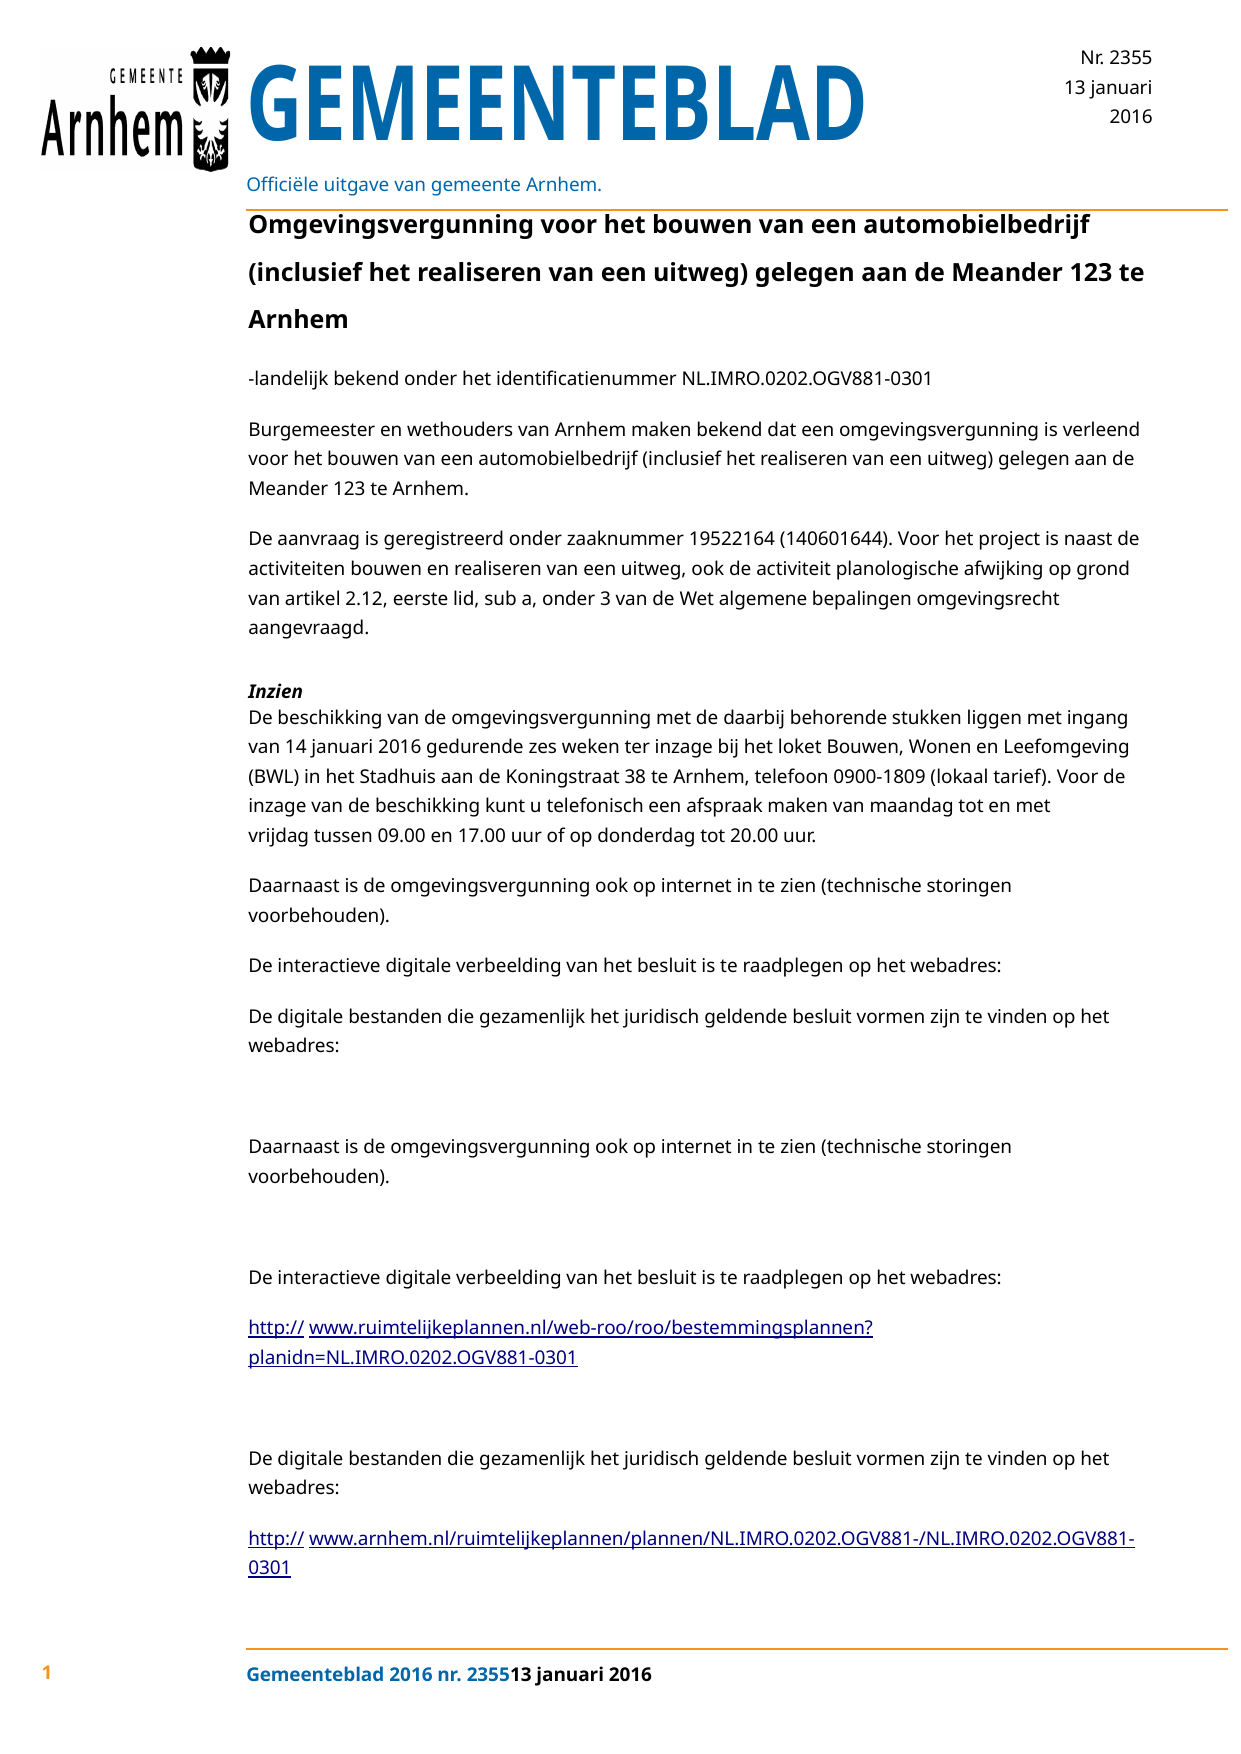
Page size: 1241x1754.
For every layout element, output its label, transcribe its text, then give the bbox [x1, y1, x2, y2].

text -landelijk bekend onder het identificatienummer NL.IMRO.0202.OGV881-0301 [248, 366, 1152, 391]
text Daarnaast is de omgevingsvergunning ook op internet in te zien (technische storingen voorbehouden). [248, 1133, 1152, 1189]
text De interactieve digitale verbeelding van het besluit is te raadplegen op het webadres: [248, 1264, 1152, 1290]
picture [41, 47, 231, 172]
text De beschikking van de omgevingsvergunning met de daarbij behorende stukken liggen met ingang van 14 januari 2016 gedurende zes weken ter inzage bij het loket Bouwen, Wonen en Leefomgeving (BWL) in het Stadhuis aan de Koningstraat 38 te Arnhem, telefoon 0900-1809 (lokaal tarief). Voor de inzage van de beschikking kunt u telefonisch een afspraak maken van maandag tot en met vrijdag tussen 09.00 en 17.00 uur of op donderdag tot 20.00 uur. [248, 704, 1152, 848]
text Daarnaast is de omgevingsvergunning ook op internet in te zien (technische storingen voorbehouden). [248, 873, 1152, 928]
text http:// www.arnhem.nl/ruimtelijkeplannen/plannen/NL.IMRO.0202.OGV881-/NL.IMRO.0202.OGV881-0301 [248, 1525, 1152, 1580]
text http:// www.ruimtelijkeplannen.nl/web-roo/roo/bestemmingsplannen?planidn=NL.IMRO.0202.OGV881-0301 [248, 1314, 1152, 1370]
text Burgemeester en wethouders van Arnhem maken bekend dat een omgevingsvergunning is verleend voor het bouwen van een automobielbedrijf (inclusief het realiseren van een uitweg) gelegen aan de Meander 123 te Arnhem. [248, 416, 1152, 501]
text Inzien [248, 678, 1152, 704]
text De digitale bestanden die gezamenlijk het juridisch geldende besluit vormen zijn te vinden op het webadres: [248, 1003, 1152, 1058]
text De interactieve digitale verbeelding van het besluit is te raadplegen op het webadres: [248, 953, 1152, 978]
text Omgevingsvergunning voor het bouwen van een automobielbedrijf (inclusief het realiseren van een uitweg) gelegen aan de Meander 123 te Arnhem [248, 211, 1152, 336]
text De digitale bestanden die gezamenlijk het juridisch geldende besluit vormen zijn te vinden op het webadres: [248, 1445, 1152, 1500]
text De aanvraag is geregistreerd onder zaaknummer 19522164 (140601644). Voor het project is naast de activiteiten bouwen en realiseren van een uitweg, ook de activiteit planologische afwijking op grond van artikel 2.12, eerste lid, sub a, onder 3 van de Wet algemene bepalingen omgevingsrecht aangevraagd. [248, 526, 1152, 640]
